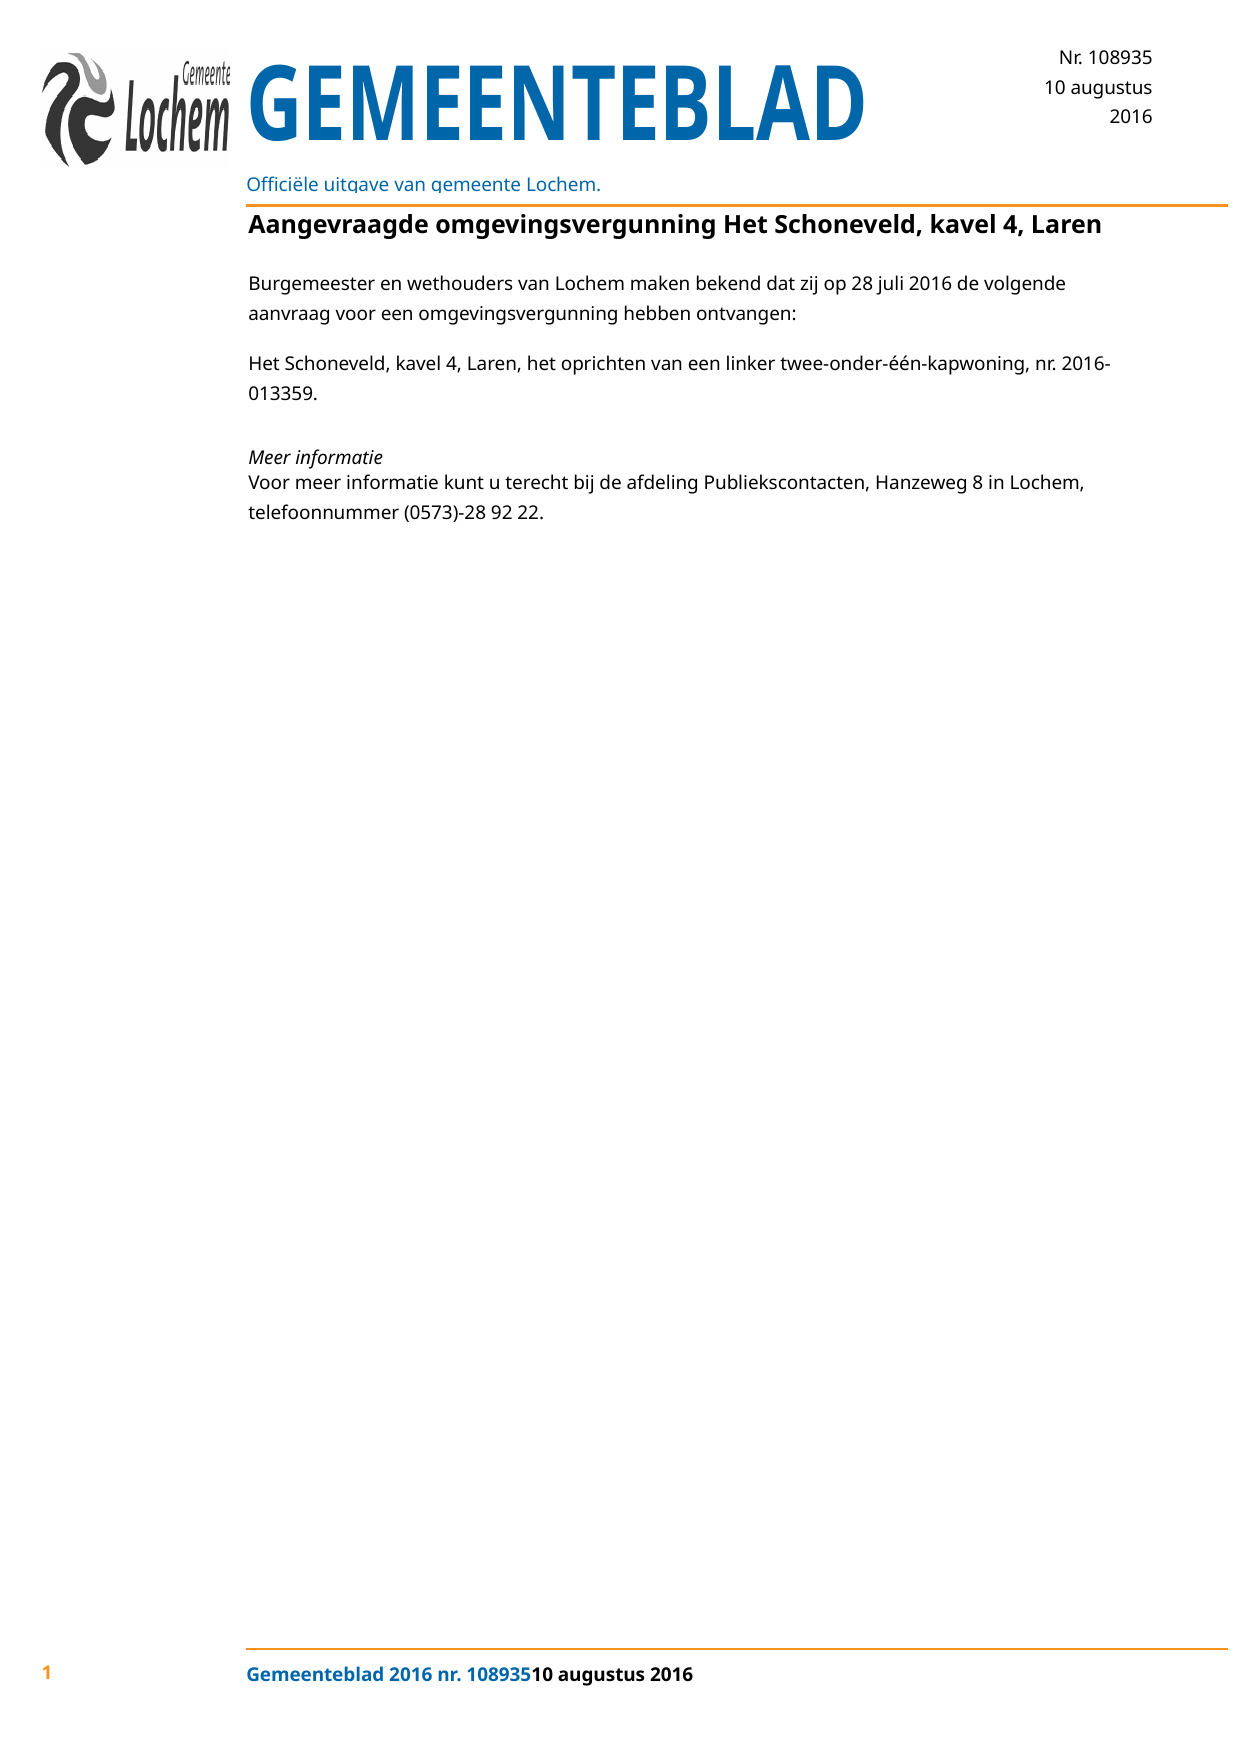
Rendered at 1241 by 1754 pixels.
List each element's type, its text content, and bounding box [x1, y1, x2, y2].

picture [41, 47, 231, 172]
text Aangevraagde omgevingsvergunning Het Schoneveld, kavel 4, Laren [248, 207, 1152, 241]
text Voor meer informatie kunt u terecht bij de afdeling Publiekscontacten, Hanzeweg 8 in Lochem, telefoonnummer (0573)-28 92 22. [248, 469, 1152, 525]
text Meer informatie [248, 444, 1152, 469]
text Burgemeester en wethouders van Lochem maken bekend dat zij op 28 juli 2016 de volgende aanvraag voor een omgevingsvergunning hebben ontvangen: [248, 270, 1152, 326]
text Het Schoneveld, kavel 4, Laren, het oprichten van een linker twee-onder-één-kapwoning, nr. 2016-013359. [248, 350, 1152, 406]
